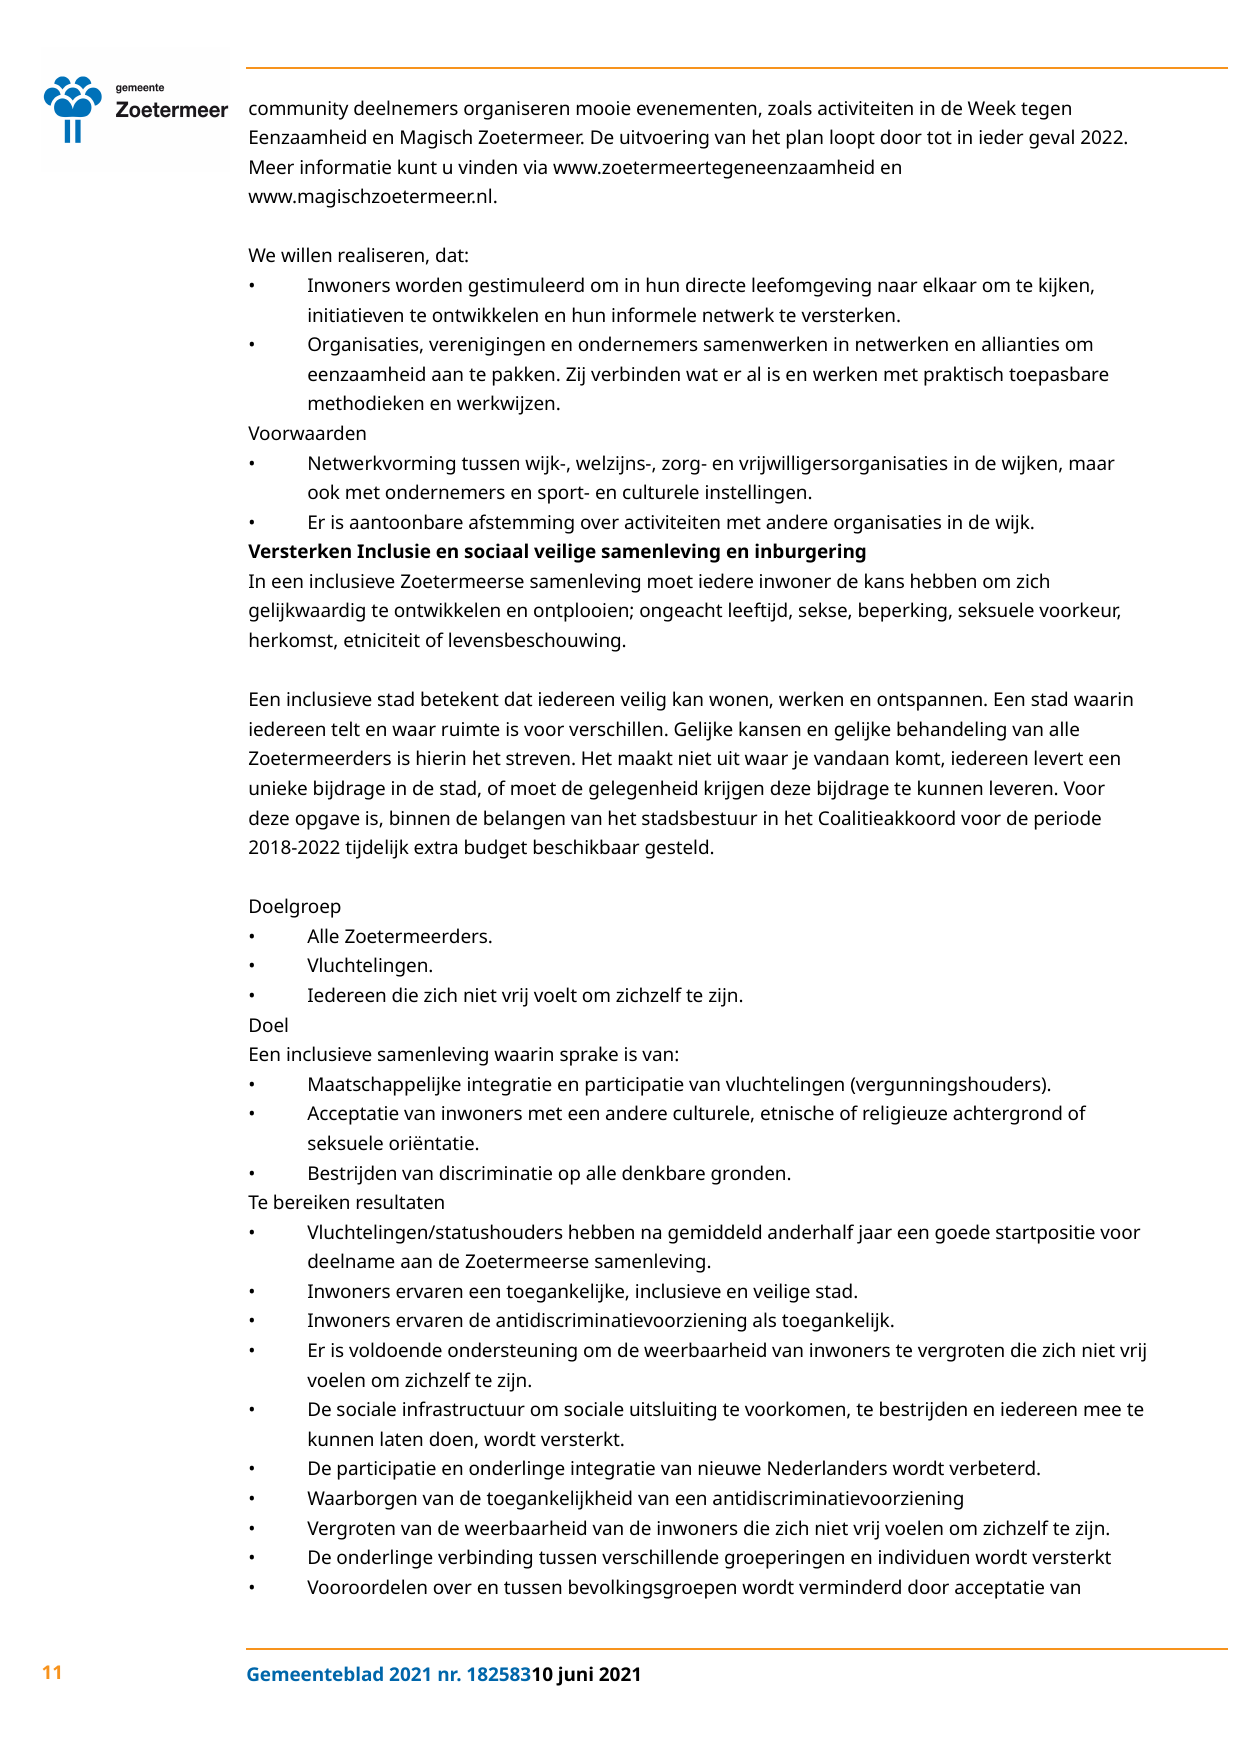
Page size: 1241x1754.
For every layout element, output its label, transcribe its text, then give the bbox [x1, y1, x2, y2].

list Acceptatie van inwoners met een andere culturele, etnische of religieuze achtergrond of seksuele oriëntatie. [248, 1101, 1152, 1156]
list Maatschappelijke integratie en participatie van vluchtelingen (vergunningshouders). [248, 1071, 1152, 1097]
text Doel [248, 1012, 1152, 1038]
list Inwoners ervaren de antidiscriminatievoorziening als toegankelijk. [248, 1308, 1152, 1333]
list Er is voldoende ondersteuning om de weerbaarheid van inwoners te vergroten die zich niet vrij voelen om zichzelf te zijn. [248, 1337, 1152, 1393]
list Er is aantoonbare afstemming over activiteiten met andere organisaties in de wijk. [248, 509, 1152, 535]
text Voorwaarden [248, 420, 1152, 446]
text community deelnemers organiseren mooie evenementen, zoals activiteiten in de Week tegen Eenzaamheid en Magisch Zoetermeer. De uitvoering van het plan loopt door tot in ieder geval 2022. Meer informatie kunt u vinden via www.zoetermeertegeneenzaamheid en www.magischzoetermeer.nl. [248, 95, 1152, 209]
text Een inclusieve stad betekent dat iedereen veilig kan wonen, werken en ontspannen. Een stad waarin iedereen telt en waar ruimte is voor verschillen. Gelijke kansen en gelijke behandeling van alle Zoetermeerders is hierin het streven. Het maakt niet uit waar je vandaan komt, iedereen levert een unieke bijdrage in de stad, of moet de gelegenheid krijgen deze bijdrage te kunnen leveren. Voor deze opgave is, binnen de belangen van het stadsbestuur in het Coalitieakkoord voor de periode 2018-2022 tijdelijk extra budget beschikbaar gesteld. [248, 686, 1152, 860]
list Vooroordelen over en tussen bevolkingsgroepen wordt verminderd door acceptatie van [248, 1574, 1152, 1600]
list Inwoners ervaren een toegankelijke, inclusieve en veilige stad. [248, 1278, 1152, 1304]
list Iedereen die zich niet vrij voelt om zichzelf te zijn. [248, 982, 1152, 1008]
text Een inclusieve samenleving waarin sprake is van: [248, 1041, 1152, 1067]
list De sociale infrastructuur om sociale uitsluiting te voorkomen, te bestrijden en iedereen mee te kunnen laten doen, wordt versterkt. [248, 1396, 1152, 1452]
list Alle Zoetermeerders. [248, 923, 1152, 949]
list Organisaties, verenigingen en ondernemers samenwerken in netwerken en allianties om eenzaamheid aan te pakken. Zij verbinden wat er al is en werken met praktisch toepasbare methodieken en werkwijzen. [248, 331, 1152, 416]
list Netwerkvorming tussen wijk-, welzijns-, zorg- en vrijwilligersorganisaties in de wijken, maar ook met ondernemers en sport- en culturele instellingen. [248, 450, 1152, 505]
text Doelgroep [248, 893, 1152, 919]
list Vergroten van de weerbaarheid van de inwoners die zich niet vrij voelen om zichzelf te zijn. [248, 1515, 1152, 1541]
text We willen realiseren, dat: [248, 243, 1152, 268]
list Waarborgen van de toegankelijkheid van een antidiscriminatievoorziening [248, 1485, 1152, 1511]
text Versterken Inclusie en sociaal veilige samenleving en inburgering [248, 538, 1152, 564]
list De participatie en onderlinge integratie van nieuwe Nederlanders wordt verbeterd. [248, 1456, 1152, 1481]
list Vluchtelingen. [248, 953, 1152, 978]
text In een inclusieve Zoetermeerse samenleving moet iedere inwoner de kans hebben om zich gelijkwaardig te ontwikkelen en ontplooien; ongeacht leeftijd, sekse, beperking, seksuele voorkeur, herkomst, etniciteit of levensbeschouwing. [248, 568, 1152, 653]
text Te bereiken resultaten [248, 1189, 1152, 1215]
list De onderlinge verbinding tussen verschillende groeperingen en individuen wordt versterkt [248, 1544, 1152, 1570]
picture [41, 47, 231, 172]
list Inwoners worden gestimuleerd om in hun directe leefomgeving naar elkaar om te kijken, initiatieven te ontwikkelen en hun informele netwerk te versterken. [248, 272, 1152, 328]
list Bestrijden van discriminatie op alle denkbare gronden. [248, 1160, 1152, 1186]
list Vluchtelingen/statushouders hebben na gemiddeld anderhalf jaar een goede startpositie voor deelname aan de Zoetermeerse samenleving. [248, 1219, 1152, 1274]
